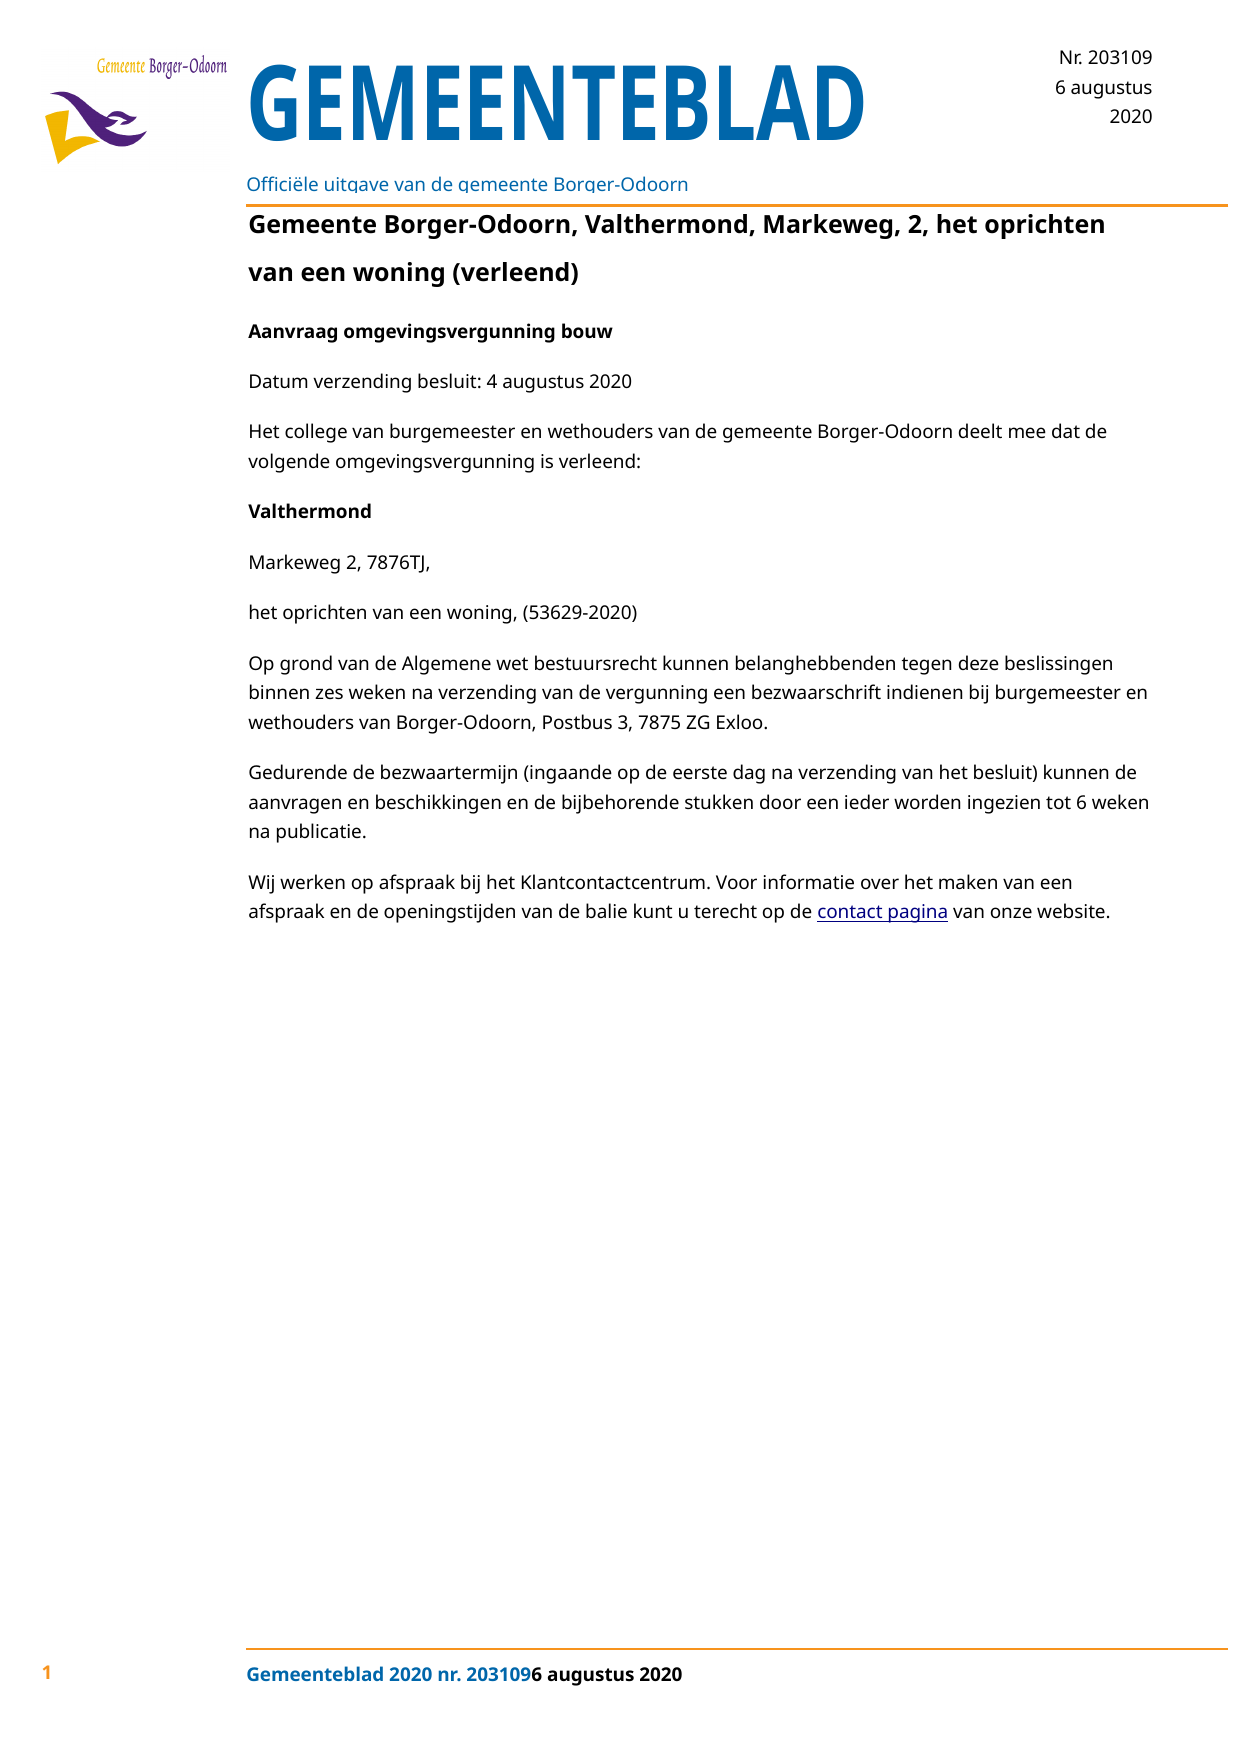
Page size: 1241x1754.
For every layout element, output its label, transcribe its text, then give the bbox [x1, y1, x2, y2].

text Gedurende de bezwaartermijn (ingaande op de eerste dag na verzending van het besluit) kunnen de aanvragen en beschikkingen en de bijbehorende stukken door een ieder worden ingezien tot 6 weken na publicatie. [248, 759, 1152, 844]
text Op grond van de Algemene wet bestuursrecht kunnen belanghebbenden tegen deze beslissingen binnen zes weken na verzending van de vergunning een bezwaarschrift indienen bij burgemeester en wethouders van Borger-Odoorn, Postbus 3, 7875 ZG Exloo. [248, 650, 1152, 735]
text Het college van burgemeester en wethouders van de gemeente Borger-Odoorn deelt mee dat de volgende omgevingsvergunning is verleend: [248, 419, 1152, 474]
text het oprichten van een woning, (53629-2020) [248, 599, 1152, 625]
text Wij werken op afspraak bij het Klantcontactcentrum. Voor informatie over het maken van een afspraak en de openingstijden van de balie kunt u terecht op de contact pagina van onze website. [248, 869, 1152, 924]
text Gemeente Borger-Odoorn, Valthermond, Markeweg, 2, het oprichten van een woning (verleend) [248, 207, 1152, 288]
text Markeweg 2, 7876TJ, [248, 549, 1152, 575]
text Valthermond [248, 499, 1152, 524]
picture [41, 47, 231, 172]
text Datum verzending besluit: 4 augustus 2020 [248, 368, 1152, 394]
text Aanvraag omgevingsvergunning bouw [248, 318, 1152, 344]
